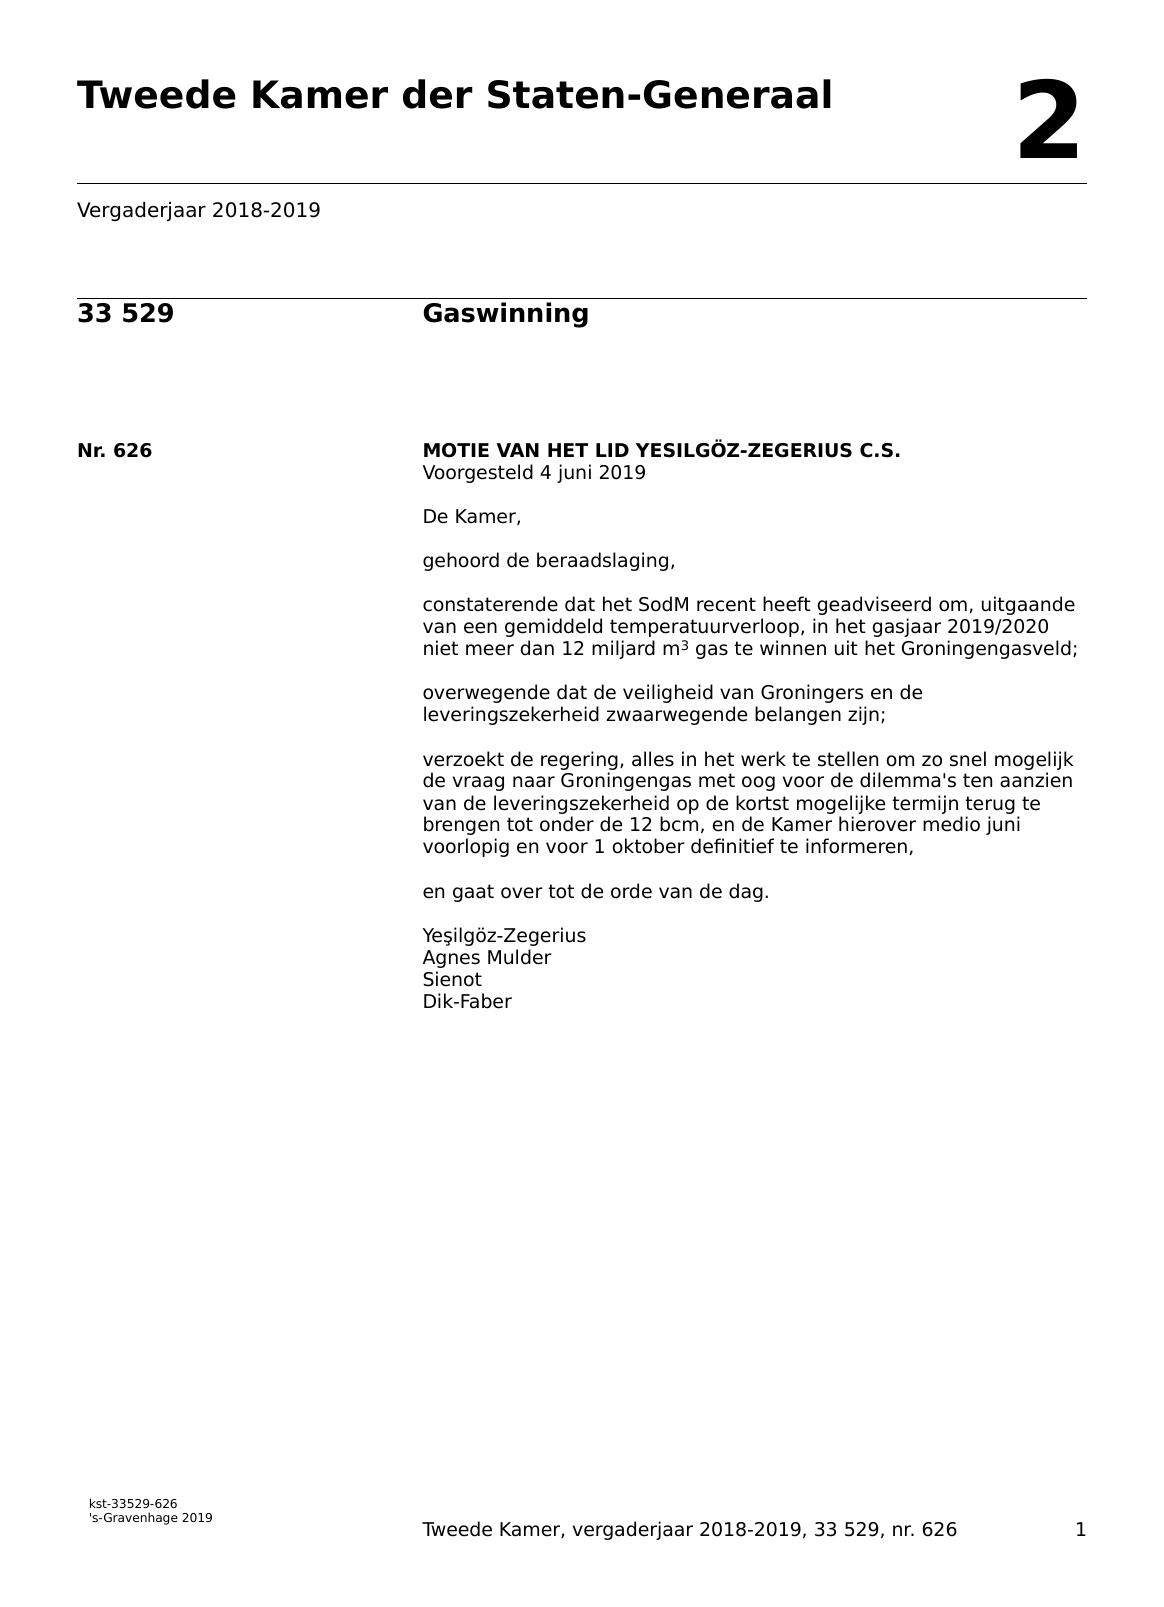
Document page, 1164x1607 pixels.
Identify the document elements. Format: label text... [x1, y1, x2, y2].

subtitle Nr. 626 MOTIE VAN HET LID YESILGÖZ-ZEGERIUS C.S. [77, 440, 1087, 462]
text verzoekt de regering, alles in het werk te stellen om zo snel mogelijk de vraag naar Groningengas met oog voor de dilemma's ten aanzien van de leveringszekerheid op de kortst mogelijke termijn terug te brengen tot onder de 12 bcm, en de Kamer hierover medio juni voorlopig en voor 1 oktober definitief te informeren, [422, 748, 1087, 858]
text kst-33529-626 [88, 1497, 323, 1511]
text en gaat over tot de orde van de dag. [422, 881, 1087, 902]
table_header 2 [886, 59, 1087, 183]
text constaterende dat het SodM recent heeft geadviseerd om, uitgaande van een gemiddeld temperatuurverloop, in het gasjaar 2019/2020 niet meer dan 12 miljard m3 gas te winnen uit het Groningengasveld; [422, 594, 1087, 660]
text Dik-Faber [422, 991, 1087, 1013]
subtitle 33 529 Gaswinning [77, 299, 1087, 329]
table_header Tweede Kamer der Staten-Generaal [77, 59, 886, 183]
text overwegende dat de veiligheid van Groningers en de leveringszekerheid zwaarwegende belangen zijn; [422, 682, 1087, 726]
text Sienot [422, 969, 1087, 991]
table_cell Vergaderjaar 2018-2019 [77, 184, 1087, 298]
text 's-Gravenhage 2019 [88, 1511, 323, 1525]
text gehoord de beraadslaging, [422, 550, 1087, 572]
text Yeşilgöz-Zegerius [422, 925, 1087, 947]
text Voorgesteld 4 juni 2019 [422, 462, 1087, 484]
text De Kamer, [422, 506, 1087, 528]
text Agnes Mulder [422, 947, 1087, 969]
